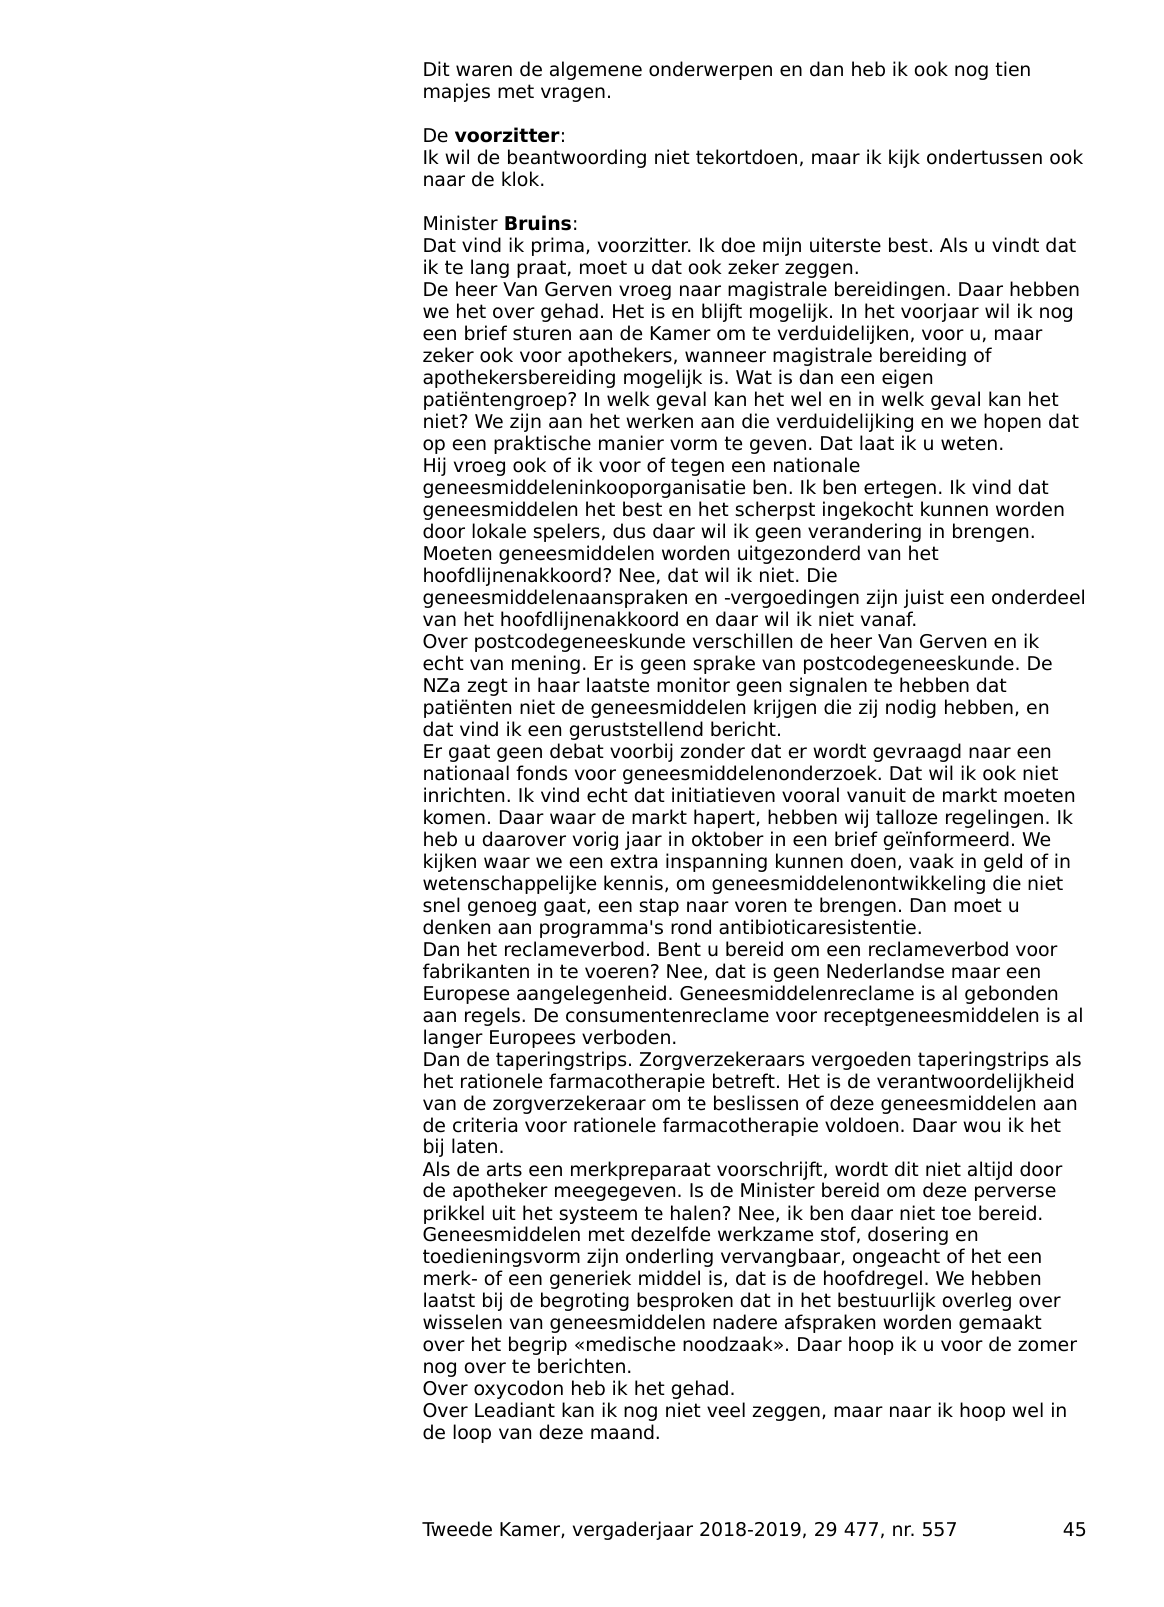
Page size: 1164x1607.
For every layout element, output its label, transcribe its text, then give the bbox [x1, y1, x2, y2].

text Dit waren de algemene onderwerpen en dan heb ik ook nog tien mapjes met vragen. [422, 59, 1087, 103]
text Er gaat geen debat voorbij zonder dat er wordt gevraagd naar een nationaal fonds voor geneesmiddelenonderzoek. Dat wil ik ook niet inrichten. Ik vind echt dat initiatieven vooral vanuit de markt moeten komen. Daar waar de markt hapert, hebben wij talloze regelingen. Ik heb u daarover vorig jaar in oktober in een brief geïnformeerd. We kijken waar we een extra inspanning kunnen doen, vaak in geld of in wetenschappelijke kennis, om geneesmiddelenontwikkeling die niet snel genoeg gaat, een stap naar voren te brengen. Dan moet u denken aan programma's rond antibioticaresistentie. [422, 741, 1087, 939]
text Dan de taperingstrips. Zorgverzekeraars vergoeden taperingstrips als het rationele farmacotherapie betreft. Het is de verantwoordelijkheid van de zorgverzekeraar om te beslissen of deze geneesmiddelen aan de criteria voor rationele farmacotherapie voldoen. Daar wou ik het bij laten. [422, 1048, 1087, 1158]
text Als de arts een merkpreparaat voorschrijft, wordt dit niet altijd door de apotheker meegegeven. Is de Minister bereid om deze perverse prikkel uit het systeem te halen? Nee, ik ben daar niet toe bereid. Geneesmiddelen met dezelfde werkzame stof, dosering en toedieningsvorm zijn onderling vervangbaar, ongeacht of het een merk- of een generiek middel is, dat is de hoofdregel. We hebben laatst bij de begroting besproken dat in het bestuurlijk overleg over wisselen van geneesmiddelen nadere afspraken worden gemaakt over het begrip «medische noodzaak». Daar hoop ik u voor de zomer nog over te berichten. [422, 1158, 1087, 1378]
text Dat vind ik prima, voorzitter. Ik doe mijn uiterste best. Als u vindt dat ik te lang praat, moet u dat ook zeker zeggen. [422, 235, 1087, 279]
text Minister Bruins: [422, 213, 1087, 235]
text De heer Van Gerven vroeg naar magistrale bereidingen. Daar hebben we het over gehad. Het is en blijft mogelijk. In het voorjaar wil ik nog een brief sturen aan de Kamer om te verduidelijken, voor u, maar zeker ook voor apothekers, wanneer magistrale bereiding of apothekersbereiding mogelijk is. Wat is dan een eigen patiëntengroep? In welk geval kan het wel en in welk geval kan het niet? We zijn aan het werken aan die verduidelijking en we hopen dat op een praktische manier vorm te geven. Dat laat ik u weten. [422, 279, 1087, 455]
text Moeten geneesmiddelen worden uitgezonderd van het hoofdlijnenakkoord? Nee, dat wil ik niet. Die geneesmiddelenaanspraken en -vergoedingen zijn juist een onderdeel van het hoofdlijnenakkoord en daar wil ik niet vanaf. [422, 543, 1087, 631]
text Over postcodegeneeskunde verschillen de heer Van Gerven en ik echt van mening. Er is geen sprake van postcodegeneeskunde. De NZa zegt in haar laatste monitor geen signalen te hebben dat patiënten niet de geneesmiddelen krijgen die zij nodig hebben, en dat vind ik een geruststellend bericht. [422, 631, 1087, 741]
text Over oxycodon heb ik het gehad. [422, 1378, 1087, 1400]
text Hij vroeg ook of ik voor of tegen een nationale geneesmiddeleninkooporganisatie ben. Ik ben ertegen. Ik vind dat geneesmiddelen het best en het scherpst ingekocht kunnen worden door lokale spelers, dus daar wil ik geen verandering in brengen. [422, 455, 1087, 543]
text Ik wil de beantwoording niet tekortdoen, maar ik kijk ondertussen ook naar de klok. [422, 147, 1087, 191]
text De voorzitter: [422, 125, 1087, 147]
text Over Leadiant kan ik nog niet veel zeggen, maar naar ik hoop wel in de loop van deze maand. [422, 1400, 1087, 1444]
text Dan het reclameverbod. Bent u bereid om een reclameverbod voor fabrikanten in te voeren? Nee, dat is geen Nederlandse maar een Europese aangelegenheid. Geneesmiddelenreclame is al gebonden aan regels. De consumentenreclame voor receptgeneesmiddelen is al langer Europees verboden. [422, 939, 1087, 1048]
